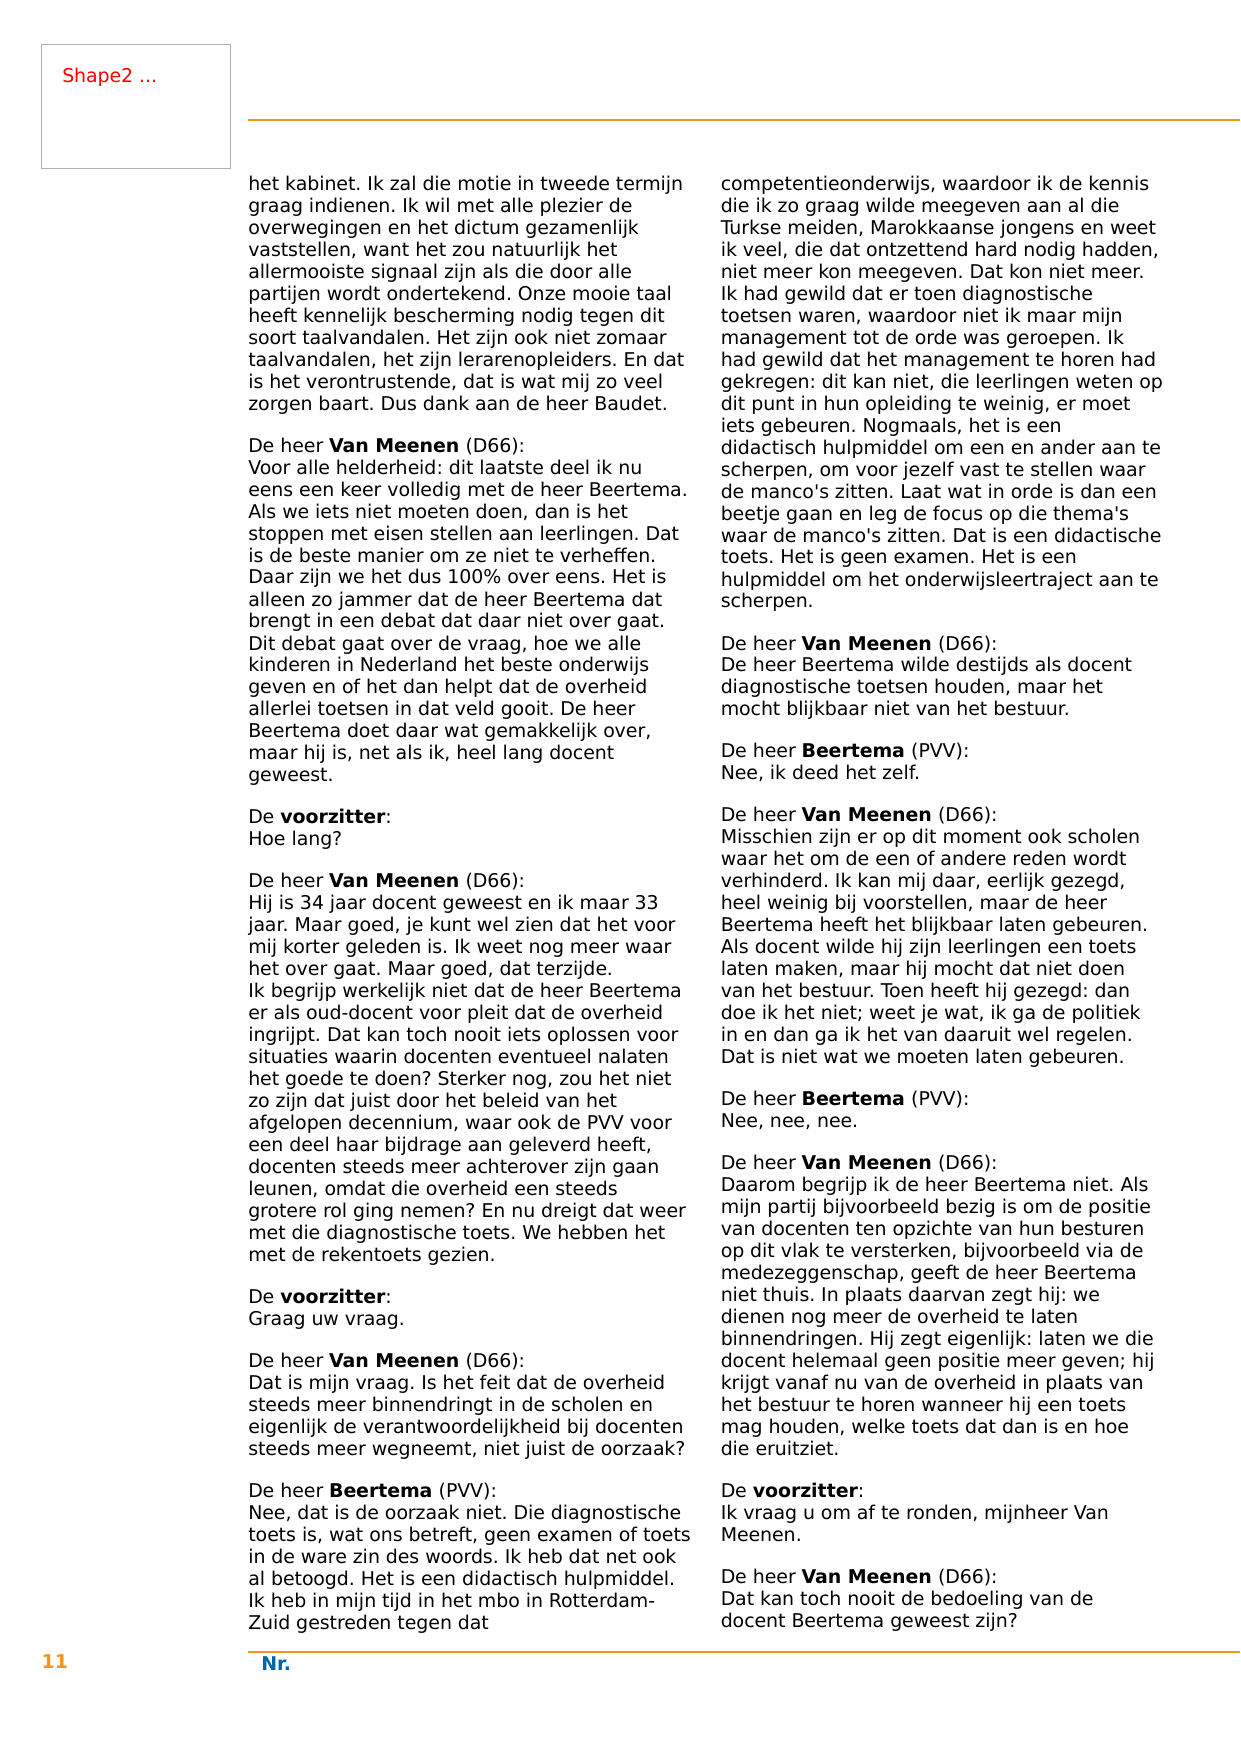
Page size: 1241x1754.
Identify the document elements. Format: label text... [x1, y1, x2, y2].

text De heer Beertema (PVV): [248, 1480, 691, 1502]
text De heer Van Meenen (D66): [721, 1566, 1163, 1588]
text De heer Van Meenen (D66): [248, 1350, 691, 1372]
text Hij is 34 jaar docent geweest en ik maar 33 jaar. Maar goed, je kunt wel zien dat het voor mij korter geleden is. Ik weet nog meer waar het over gaat. Maar goed, dat terzijde. [248, 892, 691, 980]
text Nee, ik deed het zelf. [721, 762, 1163, 784]
text Nee, nee, nee. [721, 1110, 1163, 1132]
text Voor alle helderheid: dit laatste deel ik nu eens een keer volledig met de heer Beertema. Als we iets niet moeten doen, dan is het stoppen met eisen stellen aan leerlingen. Dat is de beste manier om ze niet te verheffen. Daar zijn we het dus 100% over eens. Het is alleen zo jammer dat de heer Beertema dat brengt in een debat dat daar niet over gaat. Dit debat gaat over de vraag, hoe we alle kinderen in Nederland het beste onderwijs geven en of het dan helpt dat de overheid allerlei toetsen in dat veld gooit. De heer Beertema doet daar wat gemakkelijk over, maar hij is, net als ik, heel lang docent geweest. [248, 457, 691, 786]
text Graag uw vraag. [248, 1308, 691, 1330]
text Hoe lang? [248, 828, 691, 850]
text De voorzitter: [248, 806, 691, 828]
text De heer Van Meenen (D66): [721, 804, 1163, 826]
text De voorzitter: [721, 1480, 1163, 1502]
text Nee, dat is de oorzaak niet. Die diagnostische toets is, wat ons betreft, geen examen of toets in de ware zin des woords. Ik heb dat net ook al betoogd. Het is een didactisch hulpmiddel. Ik heb in mijn tijd in het mbo in Rotterdam-Zuid gestreden tegen dat [248, 1502, 691, 1633]
text De heer Beertema (PVV): [721, 740, 1163, 762]
text De voorzitter: [248, 1286, 691, 1308]
text Daarom begrijp ik de heer Beertema niet. Als mijn partij bijvoorbeeld bezig is om de positie van docenten ten opzichte van hun besturen op dit vlak te versterken, bijvoorbeeld via de medezeggenschap, geeft de heer Beertema niet thuis. In plaats daarvan zegt hij: we dienen nog meer de overheid te laten binnendringen. Hij zegt eigenlijk: laten we die docent helemaal geen positie meer geven; hij krijgt vanaf nu van de overheid in plaats van het bestuur te horen wanneer hij een toets mag houden, welke toets dat dan is en hoe die eruitziet. [721, 1174, 1163, 1460]
text competentieonderwijs, waardoor ik de kennis die ik zo graag wilde meegeven aan al die Turkse meiden, Marokkaanse jongens en weet ik veel, die dat ontzettend hard nodig hadden, niet meer kon meegeven. Dat kon niet meer. Ik had gewild dat er toen diagnostische toetsen waren, waardoor niet ik maar mijn management tot de orde was geroepen. Ik had gewild dat het management te horen had gekregen: dit kan niet, die leerlingen weten op dit punt in hun opleiding te weinig, er moet iets gebeuren. Nogmaals, het is een didactisch hulpmiddel om een en ander aan te scherpen, om voor jezelf vast te stellen waar de manco's zitten. Laat wat in orde is dan een beetje gaan en leg de focus op die thema's waar de manco's zitten. Dat is een didactische toets. Het is geen examen. Het is een hulpmiddel om het onderwijsleertraject aan te scherpen. [721, 173, 1163, 612]
text Ik begrijp werkelijk niet dat de heer Beertema er als oud-docent voor pleit dat de overheid ingrijpt. Dat kan toch nooit iets oplossen voor situaties waarin docenten eventueel nalaten het goede te doen? Sterker nog, zou het niet zo zijn dat juist door het beleid van het afgelopen decennium, waar ook de PVV voor een deel haar bijdrage aan geleverd heeft, docenten steeds meer achterover zijn gaan leunen, omdat die overheid een steeds grotere rol ging nemen? En nu dreigt dat weer met die diagnostische toets. We hebben het met de rekentoets gezien. [248, 980, 691, 1266]
text Ik vraag u om af te ronden, mijnheer Van Meenen. [721, 1502, 1163, 1546]
text De heer Beertema wilde destijds als docent diagnostische toetsen houden, maar het mocht blijkbaar niet van het bestuur. [721, 654, 1163, 720]
text Dat is mijn vraag. Is het feit dat de overheid steeds meer binnendringt in de scholen en eigenlijk de verantwoordelijkheid bij docenten steeds meer wegneemt, niet juist de oorzaak? [248, 1372, 691, 1460]
text Misschien zijn er op dit moment ook scholen waar het om de een of andere reden wordt verhinderd. Ik kan mij daar, eerlijk gezegd, heel weinig bij voorstellen, maar de heer Beertema heeft het blijkbaar laten gebeuren. Als docent wilde hij zijn leerlingen een toets laten maken, maar hij mocht dat niet doen van het bestuur. Toen heeft hij gezegd: dan doe ik het niet; weet je wat, ik ga de politiek in en dan ga ik het van daaruit wel regelen. Dat is niet wat we moeten laten gebeuren. [721, 826, 1163, 1068]
text De heer Van Meenen (D66): [721, 632, 1163, 654]
text De heer Van Meenen (D66): [721, 1152, 1163, 1174]
text De heer Van Meenen (D66): [248, 434, 691, 457]
text De heer Beertema (PVV): [721, 1088, 1163, 1110]
text De heer Van Meenen (D66): [248, 870, 691, 892]
text Dat kan toch nooit de bedoeling van de docent Beertema geweest zijn? [721, 1588, 1163, 1632]
text het kabinet. Ik zal die motie in tweede termijn graag indienen. Ik wil met alle plezier de overwegingen en het dictum gezamenlijk vaststellen, want het zou natuurlijk het allermooiste signaal zijn als die door alle partijen wordt ondertekend. Onze mooie taal heeft kennelijk bescherming nodig tegen dit soort taalvandalen. Het zijn ook niet zomaar taalvandalen, het zijn lerarenopleiders. En dat is het verontrustende, dat is wat mij zo veel zorgen baart. Dus dank aan de heer Baudet. [248, 173, 691, 414]
